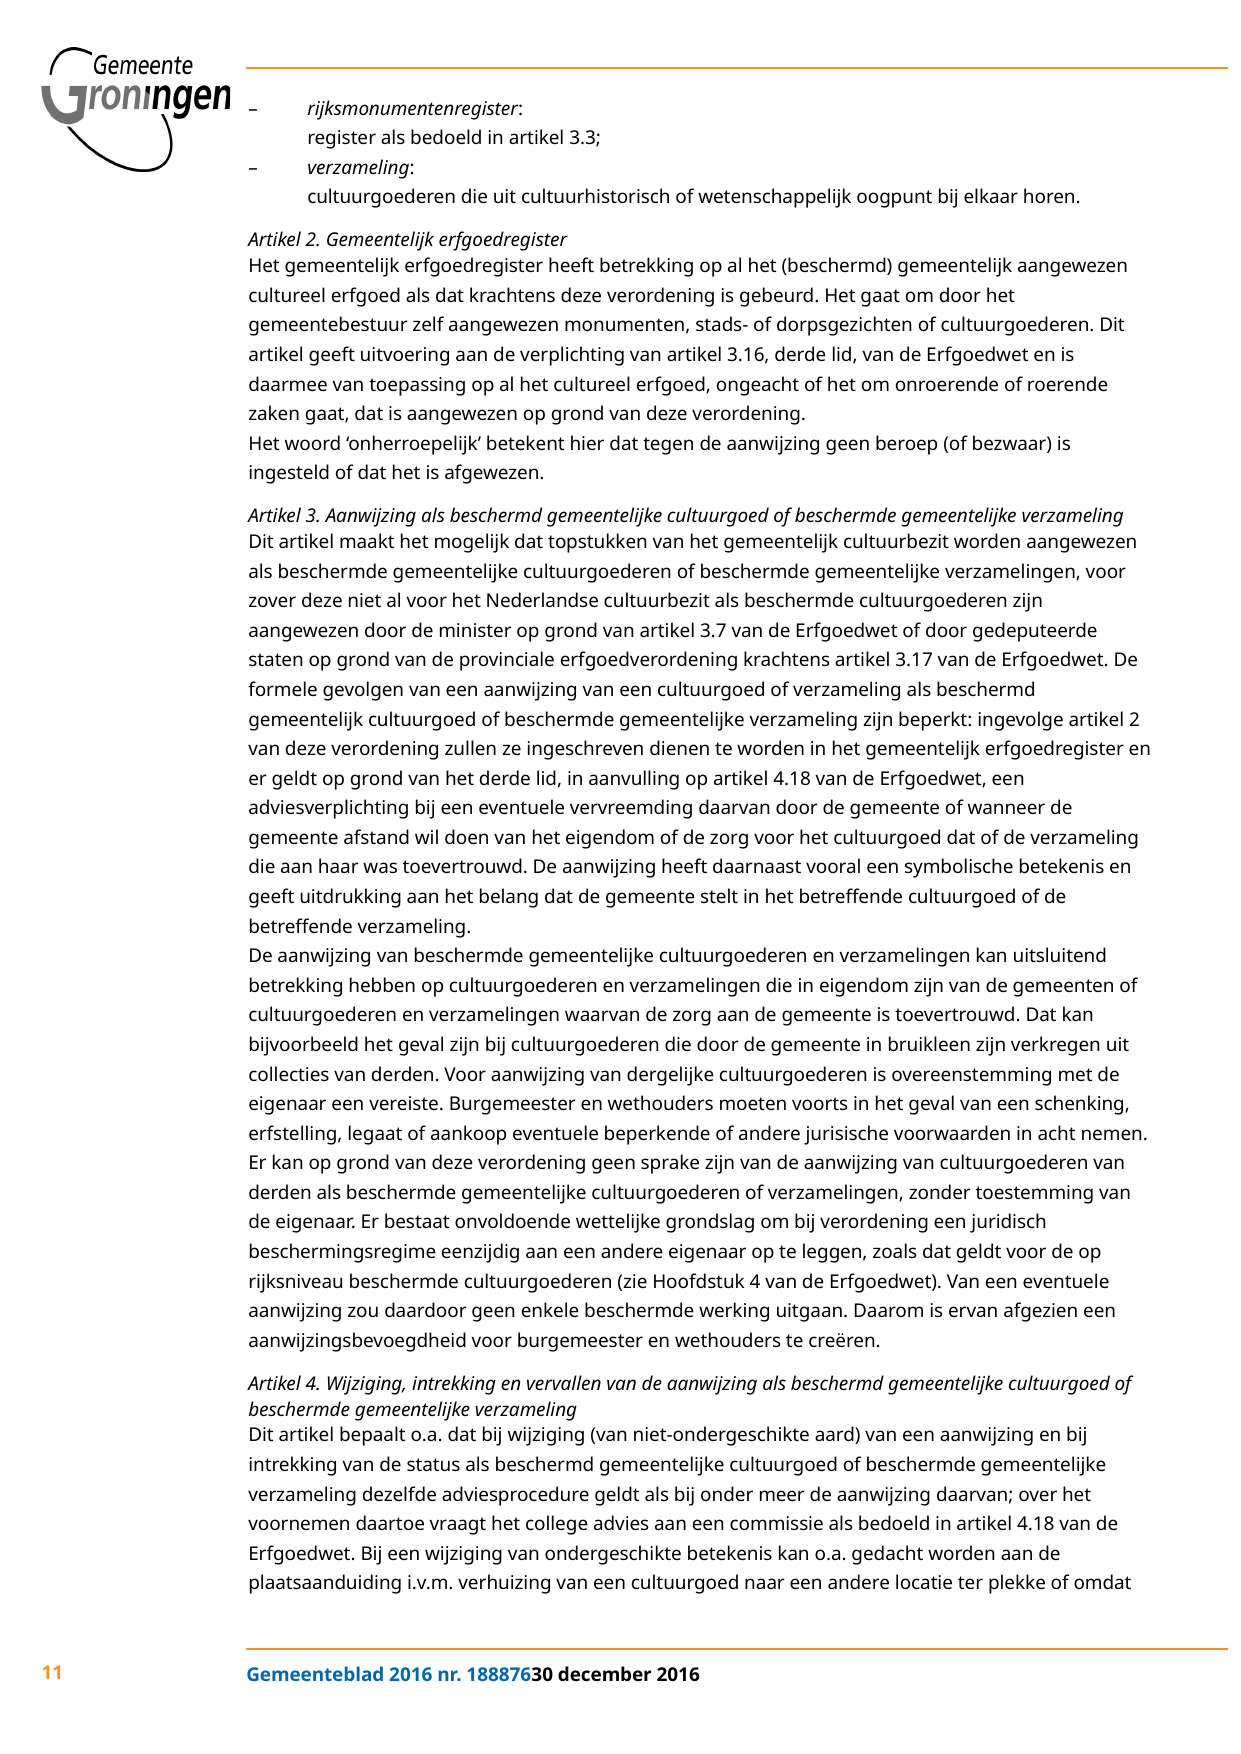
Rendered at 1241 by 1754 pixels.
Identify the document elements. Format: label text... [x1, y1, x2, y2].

text Dit artikel maakt het mogelijk dat topstukken van het gemeentelijk cultuurbezit worden aangewezen als beschermde gemeentelijke cultuurgoederen of beschermde gemeentelijke verzamelingen, voor zover deze niet al voor het Nederlandse cultuurbezit als beschermde cultuurgoederen zijn aangewezen door de minister op grond van artikel 3.7 van de Erfgoedwet of door gedeputeerde staten op grond van de provinciale erfgoedverordening krachtens artikel 3.17 van de Erfgoedwet. De formele gevolgen van een aanwijzing van een cultuurgoed of verzameling als beschermd gemeentelijk cultuurgoed of beschermde gemeentelijke verzameling zijn beperkt: ingevolge artikel 2 van deze verordening zullen ze ingeschreven dienen te worden in het gemeentelijk erfgoedregister en er geldt op grond van het derde lid, in aanvulling op artikel 4.18 van de Erfgoedwet, een adviesverplichting bij een eventuele vervreemding daarvan door de gemeente of wanneer de gemeente afstand wil doen van het eigendom of de zorg voor het cultuurgoed dat of de verzameling die aan haar was toevertrouwd. De aanwijzing heeft daarnaast vooral een symbolische betekenis en geeft uitdrukking aan het belang dat de gemeente stelt in het betreffende cultuurgoed of de betreffende verzameling. [248, 528, 1152, 939]
text Artikel 3. Aanwijzing als beschermd gemeentelijke cultuurgoed of beschermde gemeentelijke verzameling [248, 503, 1152, 528]
text De aanwijzing van beschermde gemeentelijke cultuurgoederen en verzamelingen kan uitsluitend betrekking hebben op cultuurgoederen en verzamelingen die in eigendom zijn van de gemeenten of cultuurgoederen en verzamelingen waarvan de zorg aan de gemeente is toevertrouwd. Dat kan bijvoorbeeld het geval zijn bij cultuurgoederen die door de gemeente in bruikleen zijn verkregen uit collecties van derden. Voor aanwijzing van dergelijke cultuurgoederen is overeenstemming met de eigenaar een vereiste. Burgemeester en wethouders moeten voorts in het geval van een schenking, erfstelling, legaat of aankoop eventuele beperkende of andere jurisische voorwaarden in acht nemen. [248, 942, 1152, 1146]
list verzameling: [248, 154, 1152, 180]
text Het woord ‘onherroepelijk’ betekent hier dat tegen de aanwijzing geen beroep (of bezwaar) is ingesteld of dat het is afgewezen. [248, 430, 1152, 485]
list register als bedoeld in artikel 3.3; [248, 124, 1152, 150]
list cultuurgoederen die uit cultuurhistorisch of wetenschappelijk oogpunt bij elkaar horen. [248, 183, 1152, 209]
list rijksmonumentenregister: [248, 95, 1152, 121]
text Er kan op grond van deze verordening geen sprake zijn van de aanwijzing van cultuurgoederen van derden als beschermde gemeentelijke cultuurgoederen of verzamelingen, zonder toestemming van de eigenaar. Er bestaat onvoldoende wettelijke grondslag om bij verordening een juridisch beschermingsregime eenzijdig aan een andere eigenaar op te leggen, zoals dat geldt voor de op rijksniveau beschermde cultuurgoederen (zie Hoofdstuk 4 van de Erfgoedwet). Van een eventuele aanwijzing zou daardoor geen enkele beschermde werking uitgaan. Daarom is ervan afgezien een aanwijzingsbevoegdheid voor burgemeester en wethouders te creëren. [248, 1149, 1152, 1353]
text Artikel 4. Wijziging, intrekking en vervallen van de aanwijzing als beschermd gemeentelijke cultuurgoed of beschermde gemeentelijke verzameling [248, 1370, 1152, 1422]
text Dit artikel bepaalt o.a. dat bij wijziging (van niet-ondergeschikte aard) van een aanwijzing en bij intrekking van de status als beschermd gemeentelijke cultuurgoed of beschermde gemeentelijke verzameling dezelfde adviesprocedure geldt als bij onder meer de aanwijzing daarvan; over het voornemen daartoe vraagt het college advies aan een commissie als bedoeld in artikel 4.18 van de Erfgoedwet. Bij een wijziging van ondergeschikte betekenis kan o.a. gedacht worden aan de plaatsaanduiding i.v.m. verhuizing van een cultuurgoed naar een andere locatie ter plekke of omdat [248, 1422, 1152, 1595]
text Het gemeentelijk erfgoedregister heeft betrekking op al het (beschermd) gemeentelijk aangewezen cultureel erfgoed als dat krachtens deze verordening is gebeurd. Het gaat om door het gemeentebestuur zelf aangewezen monumenten, stads- of dorpsgezichten of cultuurgoederen. Dit artikel geeft uitvoering aan de verplichting van artikel 3.16, derde lid, van de Erfgoedwet en is daarmee van toepassing op al het cultureel erfgoed, ongeacht of het om onroerende of roerende zaken gaat, dat is aangewezen op grond van deze verordening. [248, 252, 1152, 426]
text Artikel 2. Gemeentelijk erfgoedregister [248, 227, 1152, 252]
picture [41, 47, 231, 172]
